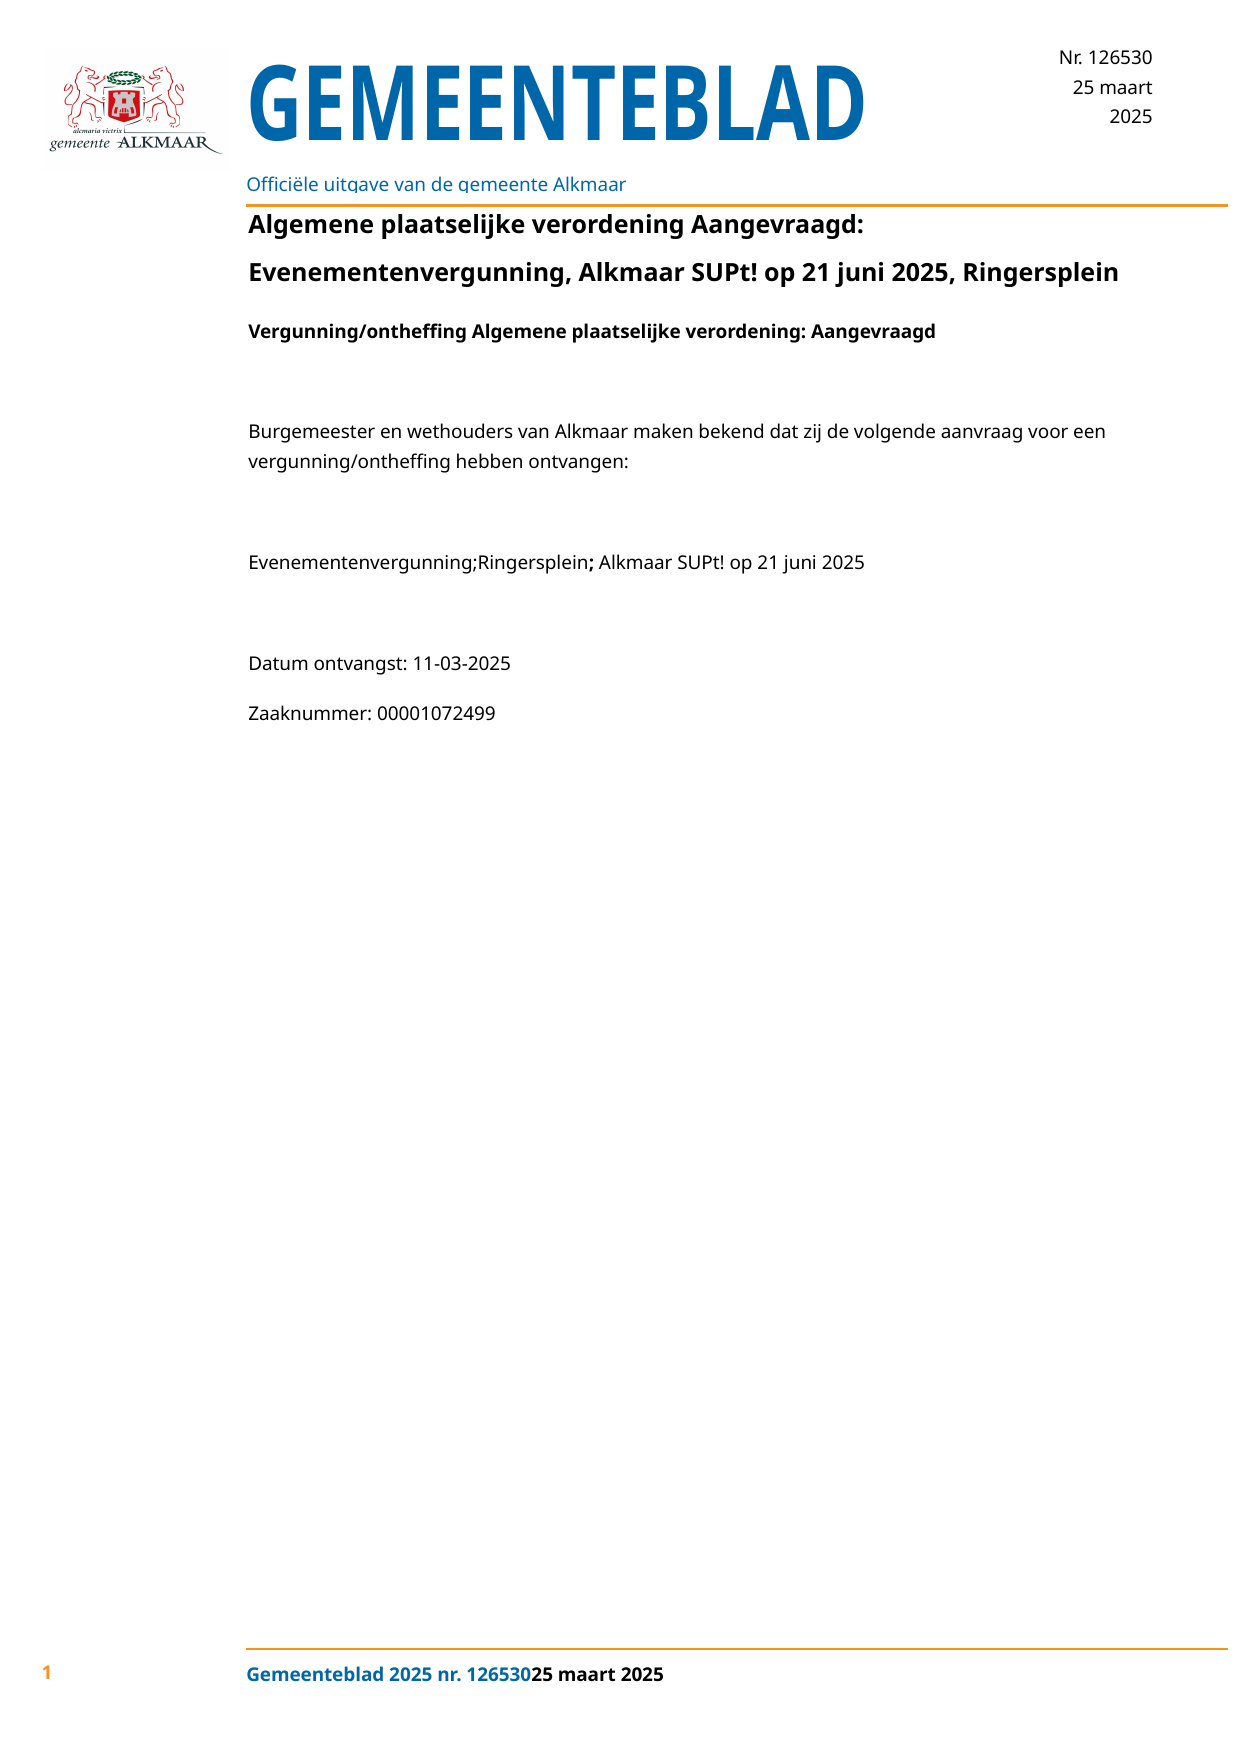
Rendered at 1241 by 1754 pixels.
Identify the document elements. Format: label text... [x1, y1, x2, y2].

text Vergunning/ontheffing Algemene plaatselijke verordening: Aangevraagd [248, 318, 1152, 344]
text Datum ontvangst: 11-03-2025 [248, 650, 1152, 676]
picture [41, 47, 231, 172]
text Zaaknummer: 00001072499 [248, 700, 1152, 726]
text Burgemeester en wethouders van Alkmaar maken bekend dat zij de volgende aanvraag voor een vergunning/ontheffing hebben ontvangen: [248, 419, 1152, 474]
text Algemene plaatselijke verordening Aangevraagd: Evenementenvergunning, Alkmaar SUPt! op 21 juni 2025, Ringersplein [248, 207, 1152, 288]
text Evenementenvergunning;Ringersplein; Alkmaar SUPt! op 21 juni 2025 [248, 549, 1152, 575]
